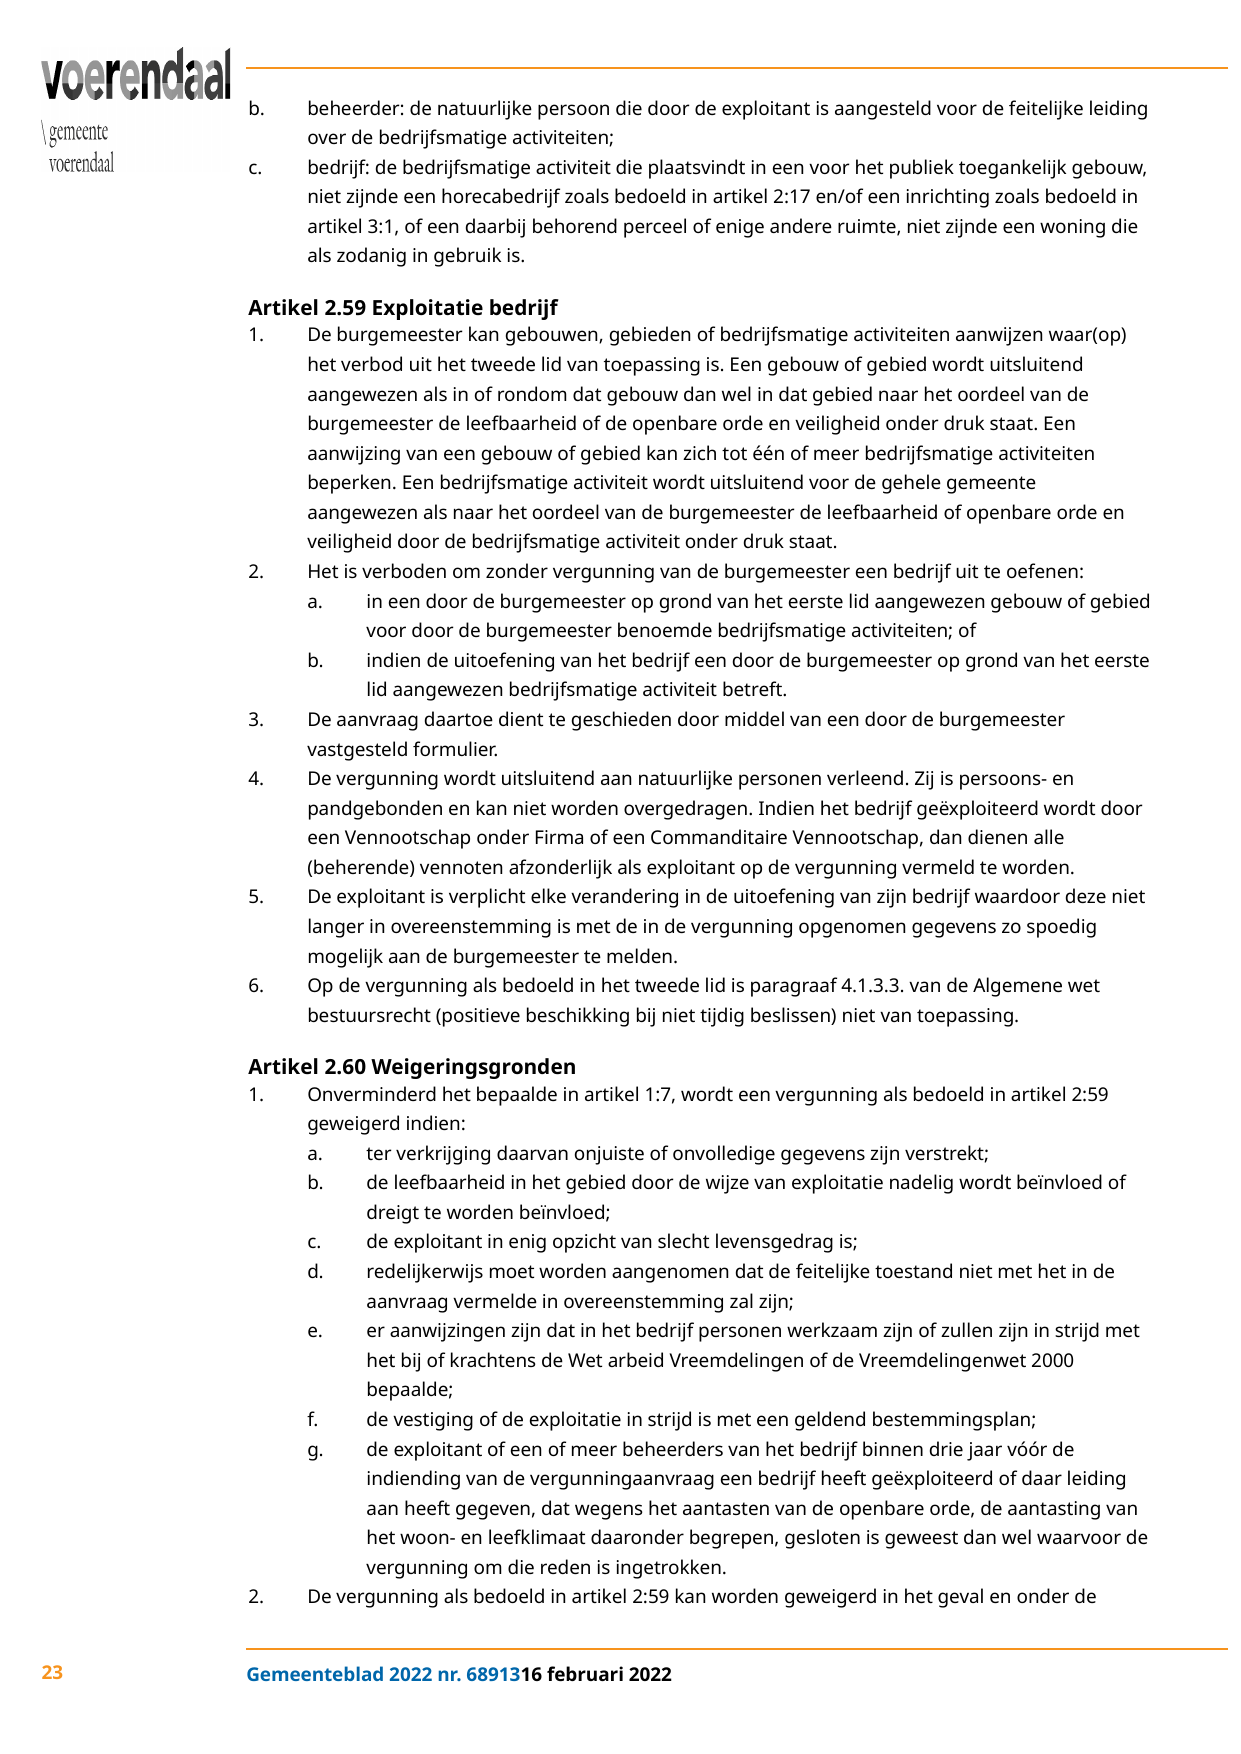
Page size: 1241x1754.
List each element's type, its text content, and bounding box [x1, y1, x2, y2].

list Onverminderd het bepaalde in artikel 1:7, wordt een vergunning als bedoeld in artikel 2:59 geweigerd indien: [248, 1081, 1152, 1136]
list er aanwijzingen zijn dat in het bedrijf personen werkzaam zijn of zullen zijn in strijd met het bij of krachtens de Wet arbeid Vreemdelingen of de Vreemdelingenwet 2000 bepaalde; [307, 1317, 1152, 1402]
list in een door de burgemeester op grond van het eerste lid aangewezen gebouw of gebied voor door de burgemeester benoemde bedrijfsmatige activiteiten; of [307, 588, 1152, 643]
list Op de vergunning als bedoeld in het tweede lid is paragraaf 4.1.3.3. van de Algemene wet bestuursrecht (positieve beschikking bij niet tijdig beslissen) niet van toepassing. [248, 972, 1152, 1028]
list beheerder: de natuurlijke persoon die door de exploitant is aangesteld voor de feitelijke leiding over de bedrijfsmatige activiteiten; [248, 95, 1152, 150]
list ter verkrijging daarvan onjuiste of onvolledige gegevens zijn verstrekt; [307, 1140, 1152, 1166]
picture [41, 47, 231, 172]
text Artikel 2.59 Exploitatie bedrijf [248, 293, 1152, 322]
list redelijkerwijs moet worden aangenomen dat de feitelijke toestand niet met het in de aanvraag vermelde in overeenstemming zal zijn; [307, 1258, 1152, 1314]
list bedrijf: de bedrijfsmatige activiteit die plaatsvindt in een voor het publiek toegankelijk gebouw, niet zijnde een horecabedrijf zoals bedoeld in artikel 2:17 en/of een inrichting zoals bedoeld in artikel 3:1, of een daarbij behorend perceel of enige andere ruimte, niet zijnde een woning die als zodanig in gebruik is. [248, 154, 1152, 268]
list Het is verboden om zonder vergunning van de burgemeester een bedrijf uit te oefenen: [248, 558, 1152, 584]
list de exploitant in enig opzicht van slecht levensgedrag is; [307, 1229, 1152, 1254]
list De exploitant is verplicht elke verandering in de uitoefening van zijn bedrijf waardoor deze niet langer in overeenstemming is met de in de vergunning opgenomen gegevens zo spoedig mogelijk aan de burgemeester te melden. [248, 884, 1152, 968]
list De vergunning als bedoeld in artikel 2:59 kan worden geweigerd in het geval en onder de [248, 1584, 1152, 1609]
list de leefbaarheid in het gebied door de wijze van exploitatie nadelig wordt beïnvloed of dreigt te worden beïnvloed; [307, 1169, 1152, 1225]
list de exploitant of een of meer beheerders van het bedrijf binnen drie jaar vóór de indiending van de vergunningaanvraag een bedrijf heeft geëxploiteerd of daar leiding aan heeft gegeven, dat wegens het aantasten van de openbare orde, de aantasting van het woon- en leefklimaat daaronder begrepen, gesloten is geweest dan wel waarvoor de vergunning om die reden is ingetrokken. [307, 1436, 1152, 1580]
list de vestiging of de exploitatie in strijd is met een geldend bestemmingsplan; [307, 1406, 1152, 1432]
list De aanvraag daartoe dient te geschieden door middel van een door de burgemeester vastgesteld formulier. [248, 706, 1152, 761]
list indien de uitoefening van het bedrijf een door de burgemeester op grond van het eerste lid aangewezen bedrijfsmatige activiteit betreft. [307, 647, 1152, 702]
text Artikel 2.60 Weigeringsgronden [248, 1052, 1152, 1081]
list De burgemeester kan gebouwen, gebieden of bedrijfsmatige activiteiten aanwijzen waar(op) het verbod uit het tweede lid van toepassing is. Een gebouw of gebied wordt uitsluitend aangewezen als in of rondom dat gebouw dan wel in dat gebied naar het oordeel van de burgemeester de leefbaarheid of de openbare orde en veiligheid onder druk staat. Een aanwijzing van een gebouw of gebied kan zich tot één of meer bedrijfsmatige activiteiten beperken. Een bedrijfsmatige activiteit wordt uitsluitend voor de gehele gemeente aangewezen als naar het oordeel van de burgemeester de leefbaarheid of openbare orde en veiligheid door de bedrijfsmatige activiteit onder druk staat. [248, 322, 1152, 554]
list De vergunning wordt uitsluitend aan natuurlijke personen verleend. Zij is persoons- en pandgebonden en kan niet worden overgedragen. Indien het bedrijf geëxploiteerd wordt door een Vennootschap onder Firma of een Commanditaire Vennootschap, dan dienen alle (beherende) vennoten afzonderlijk als exploitant op de vergunning vermeld te worden. [248, 765, 1152, 880]
